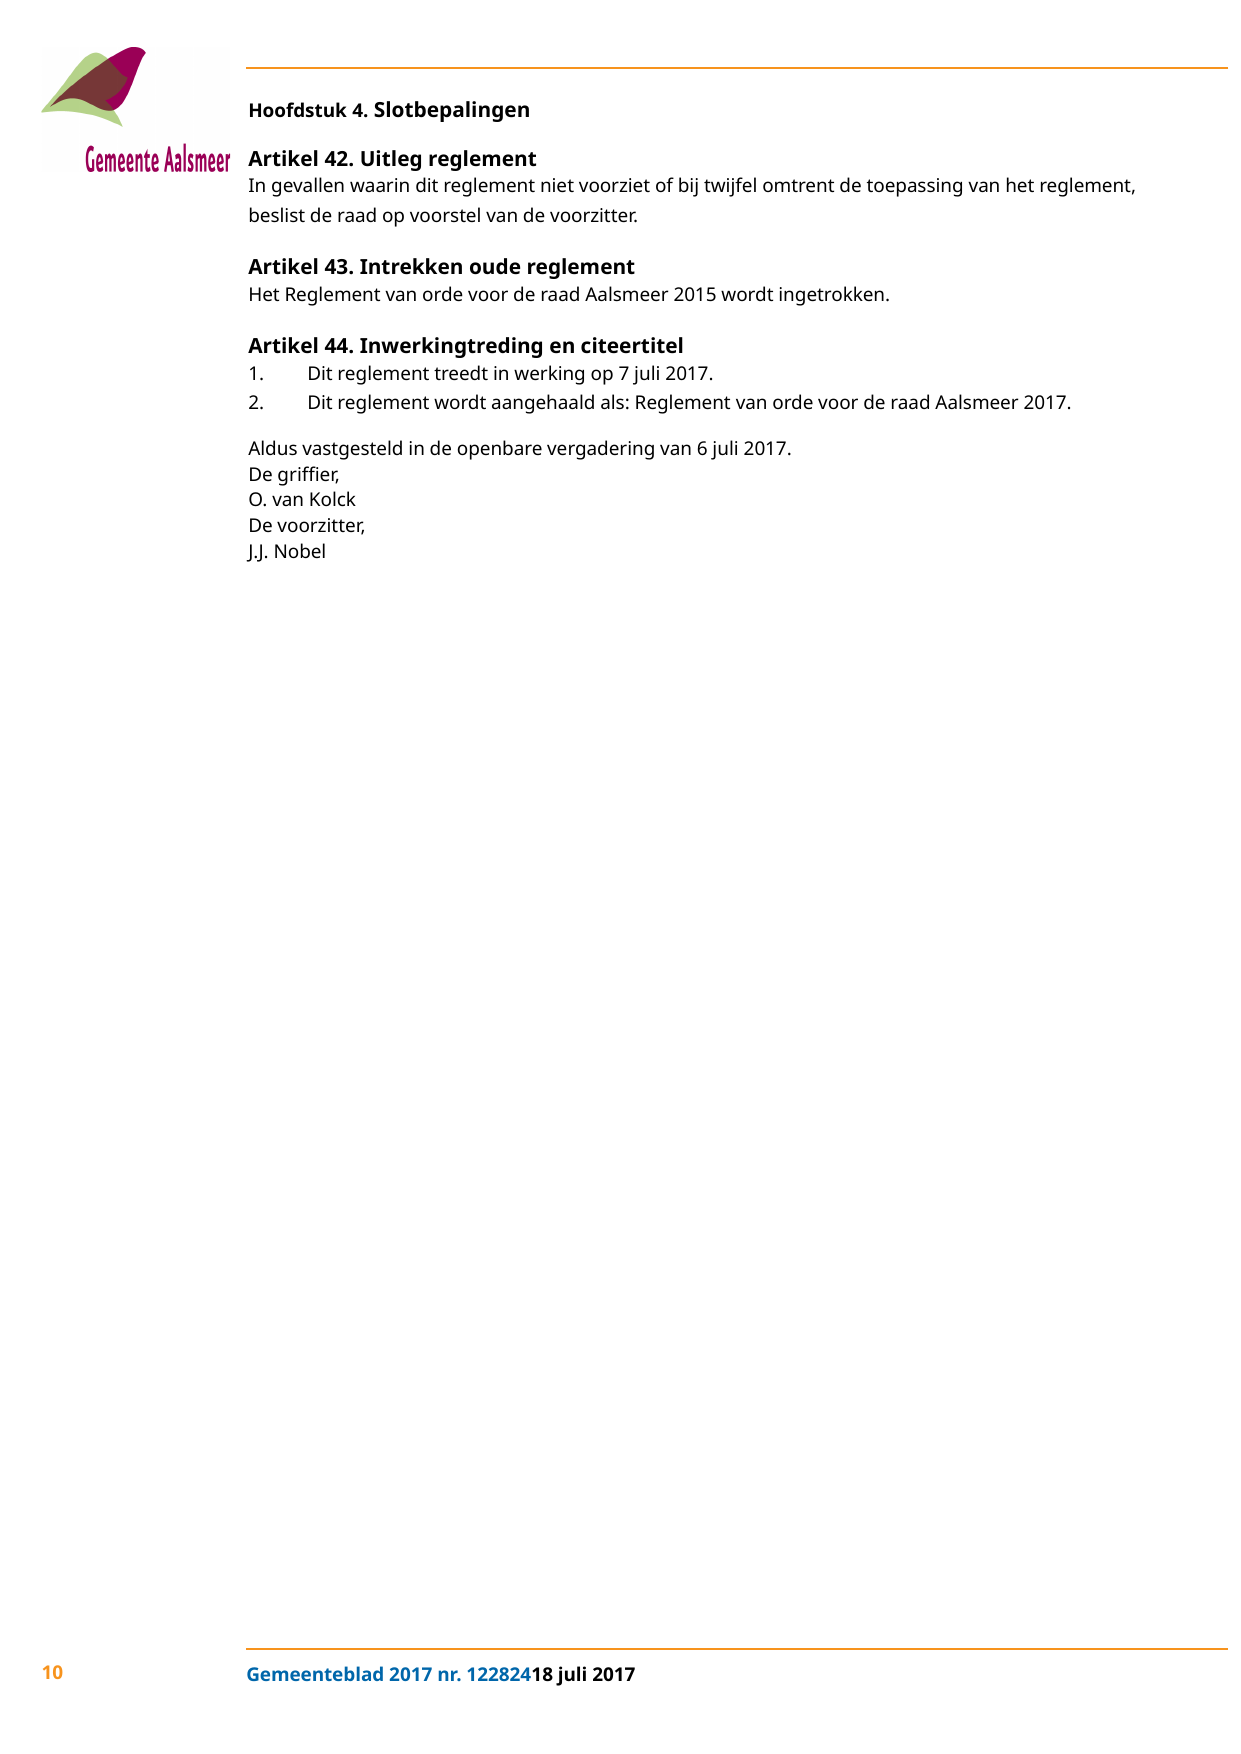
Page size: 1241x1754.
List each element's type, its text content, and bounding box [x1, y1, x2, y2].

text Artikel 42. Uitleg reglement [248, 144, 1152, 172]
text Het Reglement van orde voor de raad Aalsmeer 2015 wordt ingetrokken. [248, 281, 1152, 307]
text In gevallen waarin dit reglement niet voorziet of bij twijfel omtrent de toepassing van het reglement, beslist de raad op voorstel van de voorzitter. [248, 172, 1152, 228]
text O. van Kolck [248, 486, 1152, 512]
text De voorzitter, [248, 512, 1152, 538]
list Dit reglement treedt in werking op 7 juli 2017. [248, 360, 1152, 386]
text J.J. Nobel [248, 538, 1152, 564]
picture [41, 47, 231, 172]
text Aldus vastgesteld in de openbare vergadering van 6 juli 2017. [248, 435, 1152, 461]
list Dit reglement wordt aangehaald als: Reglement van orde voor de raad Aalsmeer 2017. [248, 389, 1152, 415]
text Hoofdstuk 4. Slotbepalingen [248, 95, 1152, 123]
text Artikel 44. Inwerkingtreding en citeertitel [248, 331, 1152, 360]
text De griffier, [248, 461, 1152, 486]
text Artikel 43. Intrekken oude reglement [248, 252, 1152, 281]
